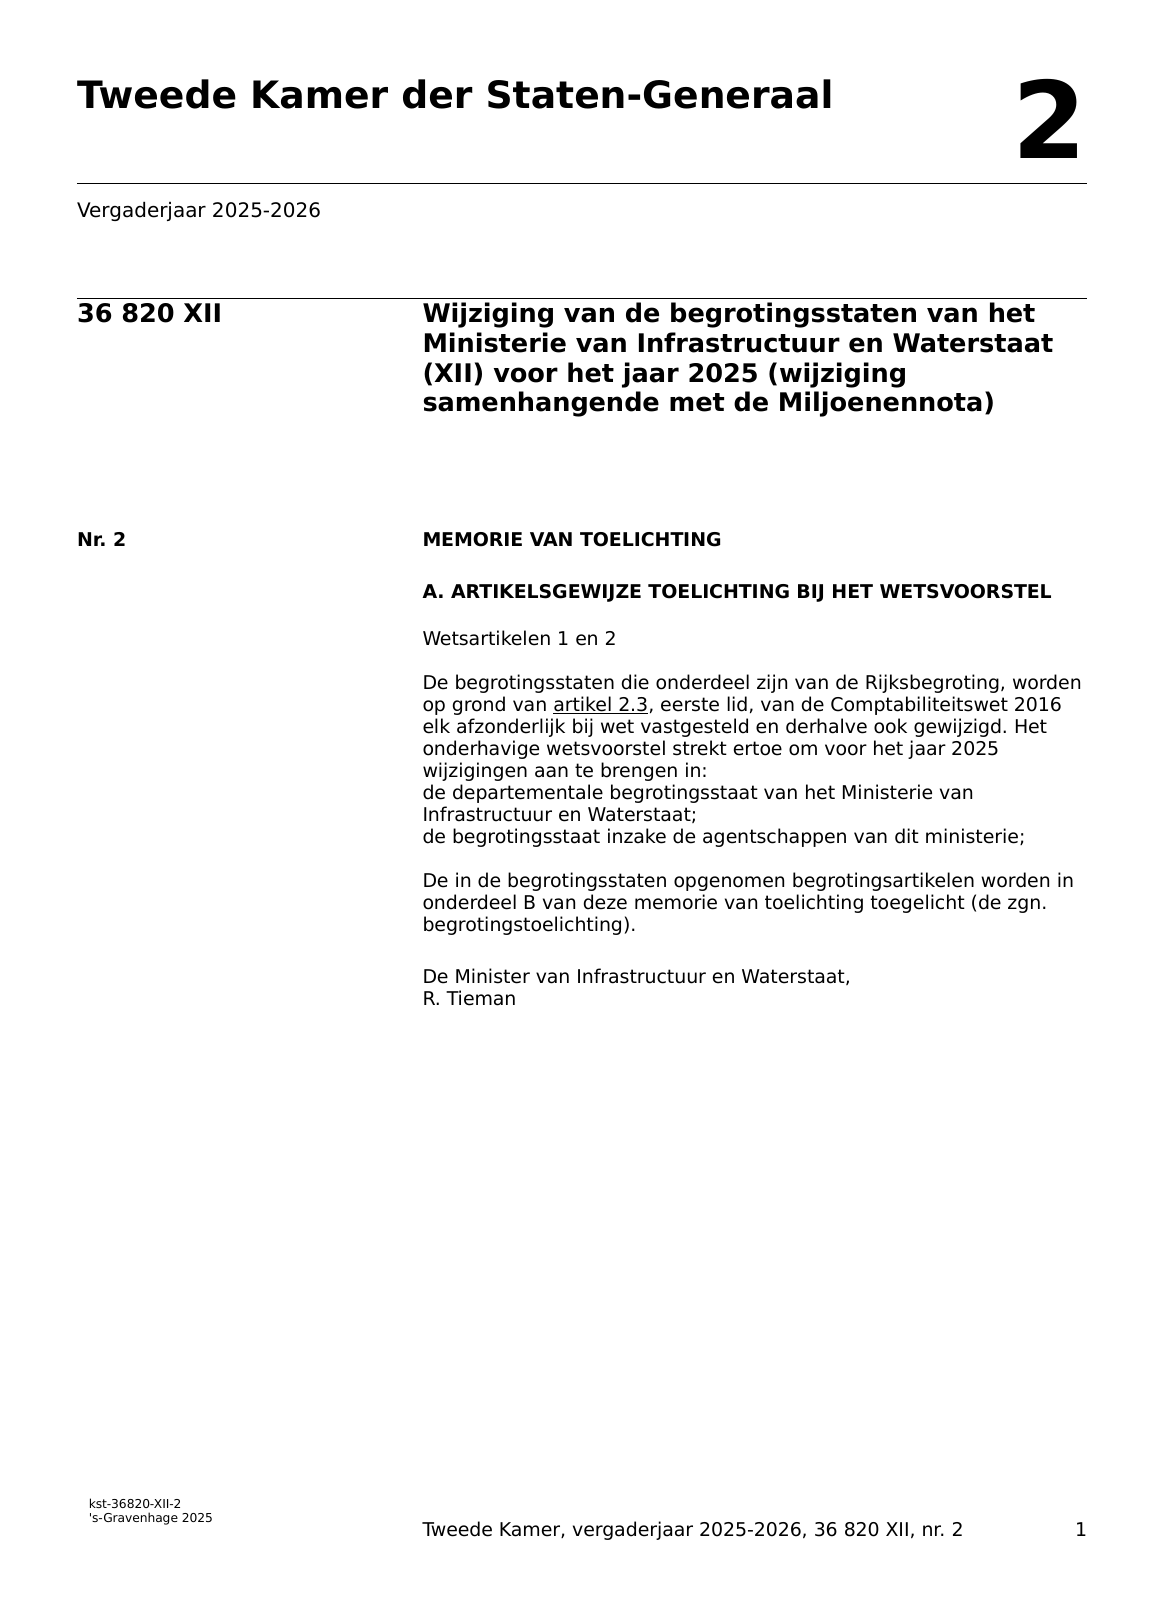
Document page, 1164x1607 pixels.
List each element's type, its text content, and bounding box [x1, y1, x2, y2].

text de departementale begrotingsstaat van het Ministerie van Infrastructuur en Waterstaat; [422, 782, 1087, 826]
text de begrotingsstaat inzake de agentschappen van dit ministerie; [422, 826, 1087, 848]
subtitle 36 820 XII Wijziging van de begrotingsstaten van het Ministerie van Infrastructuur en Waterstaat (XII) voor het jaar 2025 (wijziging samenhangende met de Miljoenennota) [77, 299, 1087, 418]
table_header Tweede Kamer der Staten-Generaal [77, 59, 886, 183]
text De Minister van Infrastructuur en Waterstaat, R. Tieman [422, 966, 1087, 1010]
table_header 2 [886, 59, 1087, 183]
text Wetsartikelen 1 en 2 [422, 628, 1087, 650]
text kst-36820-XII-2 [88, 1497, 323, 1511]
text 's-Gravenhage 2025 [88, 1511, 323, 1525]
text De in de begrotingsstaten opgenomen begrotingsartikelen worden in onderdeel B van deze memorie van toelichting toegelicht (de zgn. begrotingstoelichting). [422, 870, 1087, 936]
subtitle Nr. 2 MEMORIE VAN TOELICHTING [77, 529, 1087, 551]
table_cell Vergaderjaar 2025-2026 [77, 184, 1087, 298]
subtitle A. ARTIKELSGEWIJZE TOELICHTING BIJ HET WETSVOORSTEL [422, 581, 1087, 603]
text De begrotingsstaten die onderdeel zijn van de Rijksbegroting, worden op grond van artikel 2.3, eerste lid, van de Comptabiliteitswet 2016 elk afzonderlijk bij wet vastgesteld en derhalve ook gewijzigd. Het onderhavige wetsvoorstel strekt ertoe om voor het jaar 2025 wijzigingen aan te brengen in: [422, 672, 1087, 782]
